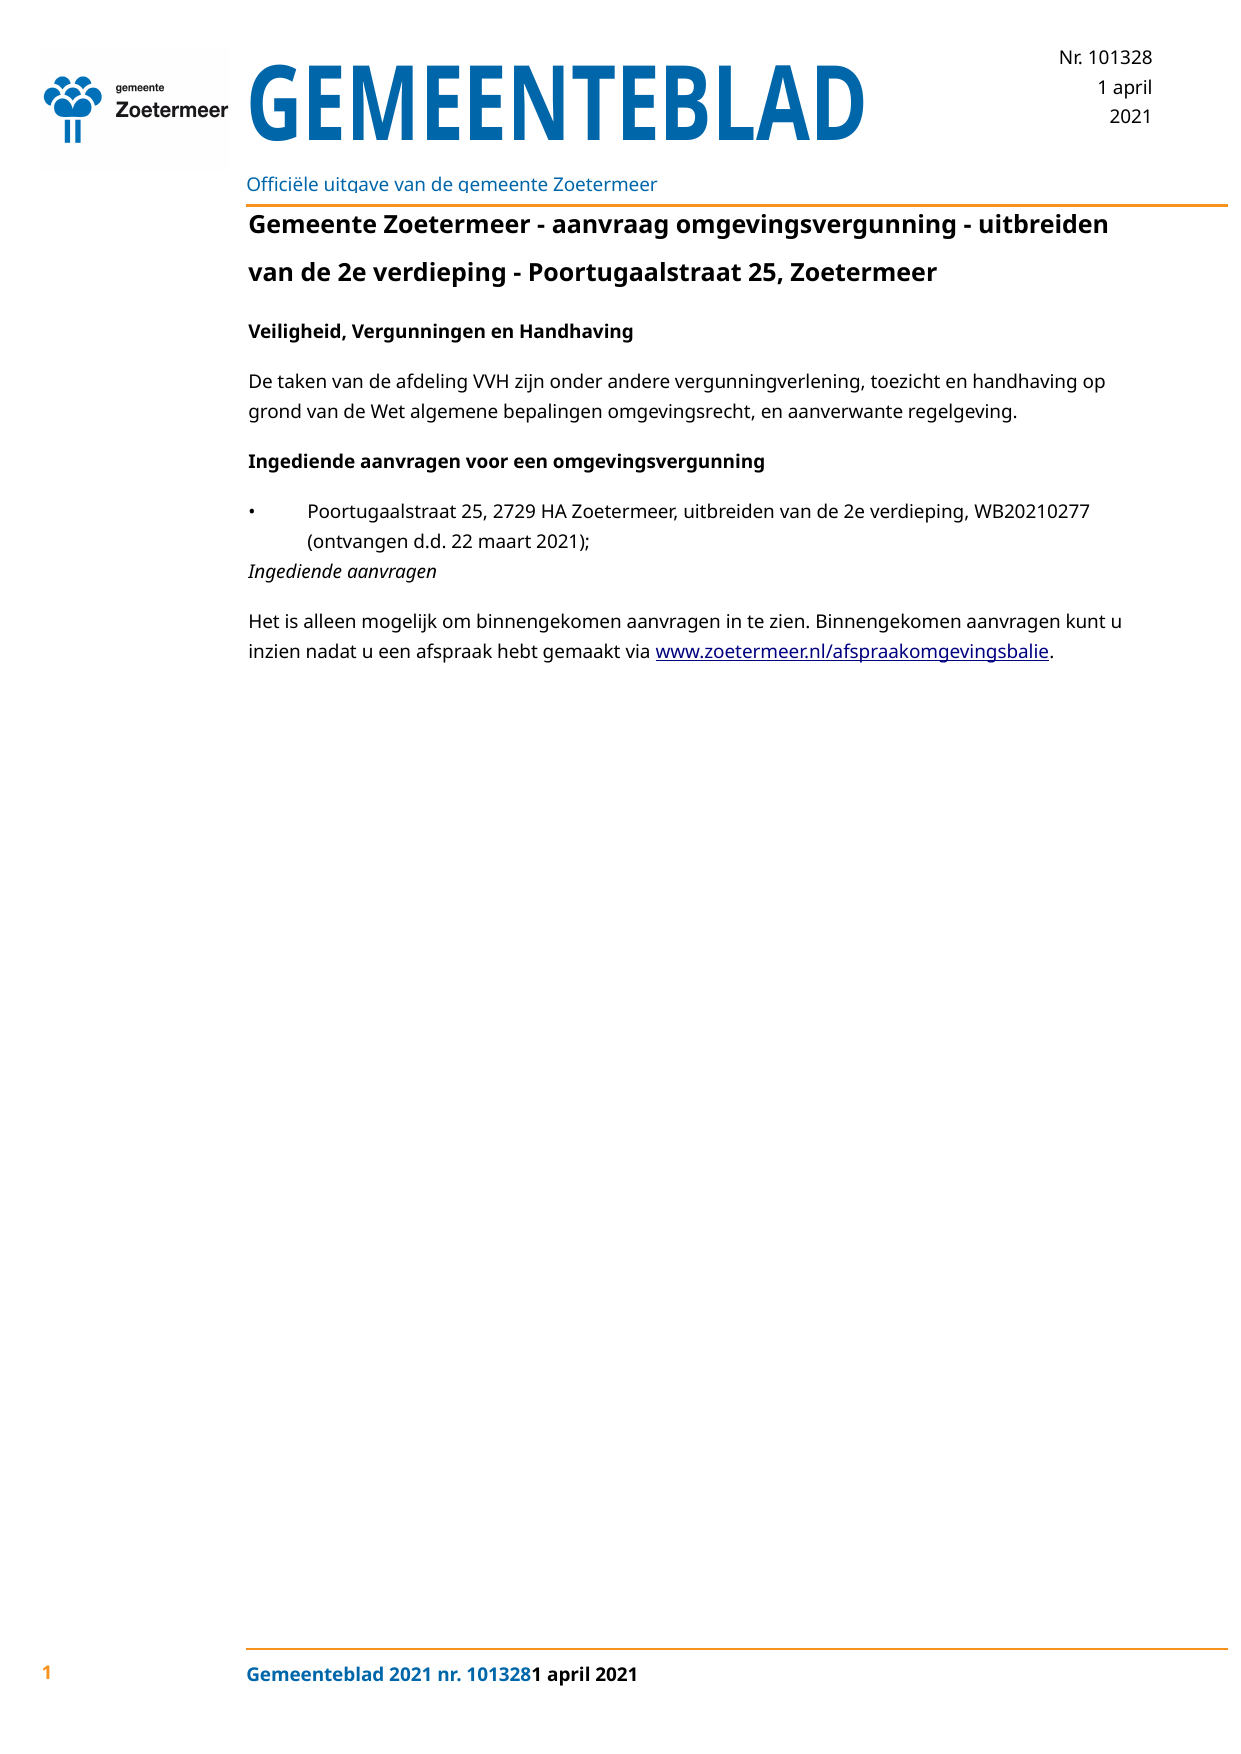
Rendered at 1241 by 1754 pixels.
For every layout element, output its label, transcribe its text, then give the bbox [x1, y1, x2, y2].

list Poortugaalstraat 25, 2729 HA Zoetermeer, uitbreiden van de 2e verdieping, WB20210277 (ontvangen d.d. 22 maart 2021); [248, 499, 1152, 554]
text Ingediende aanvragen voor een omgevingsvergunning [248, 448, 1152, 474]
text Het is alleen mogelijk om binnengekomen aanvragen in te zien. Binnengekomen aanvragen kunt u inzien nadat u een afspraak hebt gemaakt via www.zoetermeer.nl/afspraakomgevingsbalie. [248, 608, 1152, 664]
text Veiligheid, Vergunningen en Handhaving [248, 318, 1152, 344]
text Ingediende aanvragen [248, 558, 1152, 584]
picture [41, 47, 231, 172]
text De taken van de afdeling VVH zijn onder andere vergunningverlening, toezicht en handhaving op grond van de Wet algemene bepalingen omgevingsrecht, en aanverwante regelgeving. [248, 368, 1152, 424]
text Gemeente Zoetermeer - aanvraag omgevingsvergunning - uitbreiden van de 2e verdieping - Poortugaalstraat 25, Zoetermeer [248, 207, 1152, 288]
